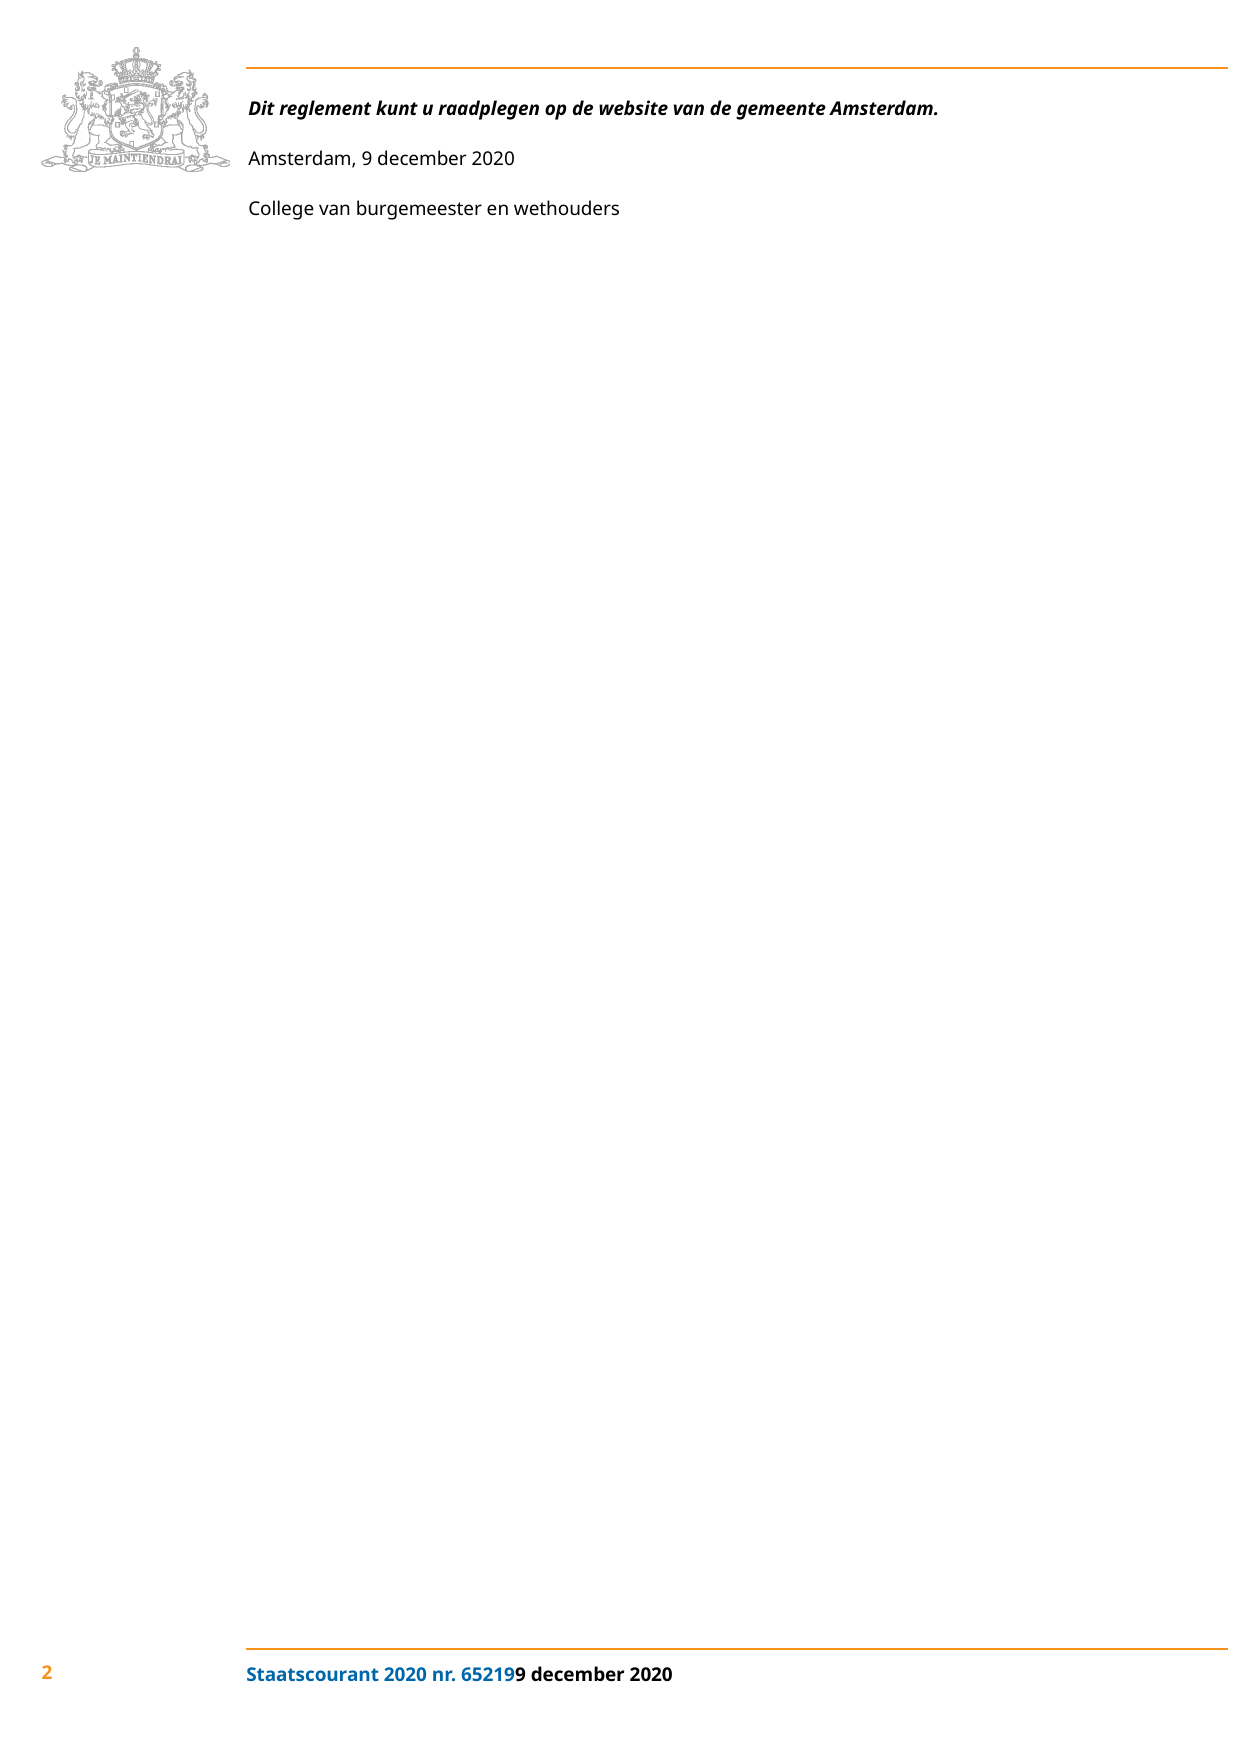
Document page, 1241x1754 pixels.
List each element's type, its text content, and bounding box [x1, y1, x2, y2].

text Amsterdam, 9 december 2020 [248, 145, 1152, 171]
picture [41, 47, 231, 172]
text College van burgemeester en wethouders [248, 196, 1152, 221]
text Dit reglement kunt u raadplegen op de website van de gemeente Amsterdam. [248, 95, 1152, 121]
